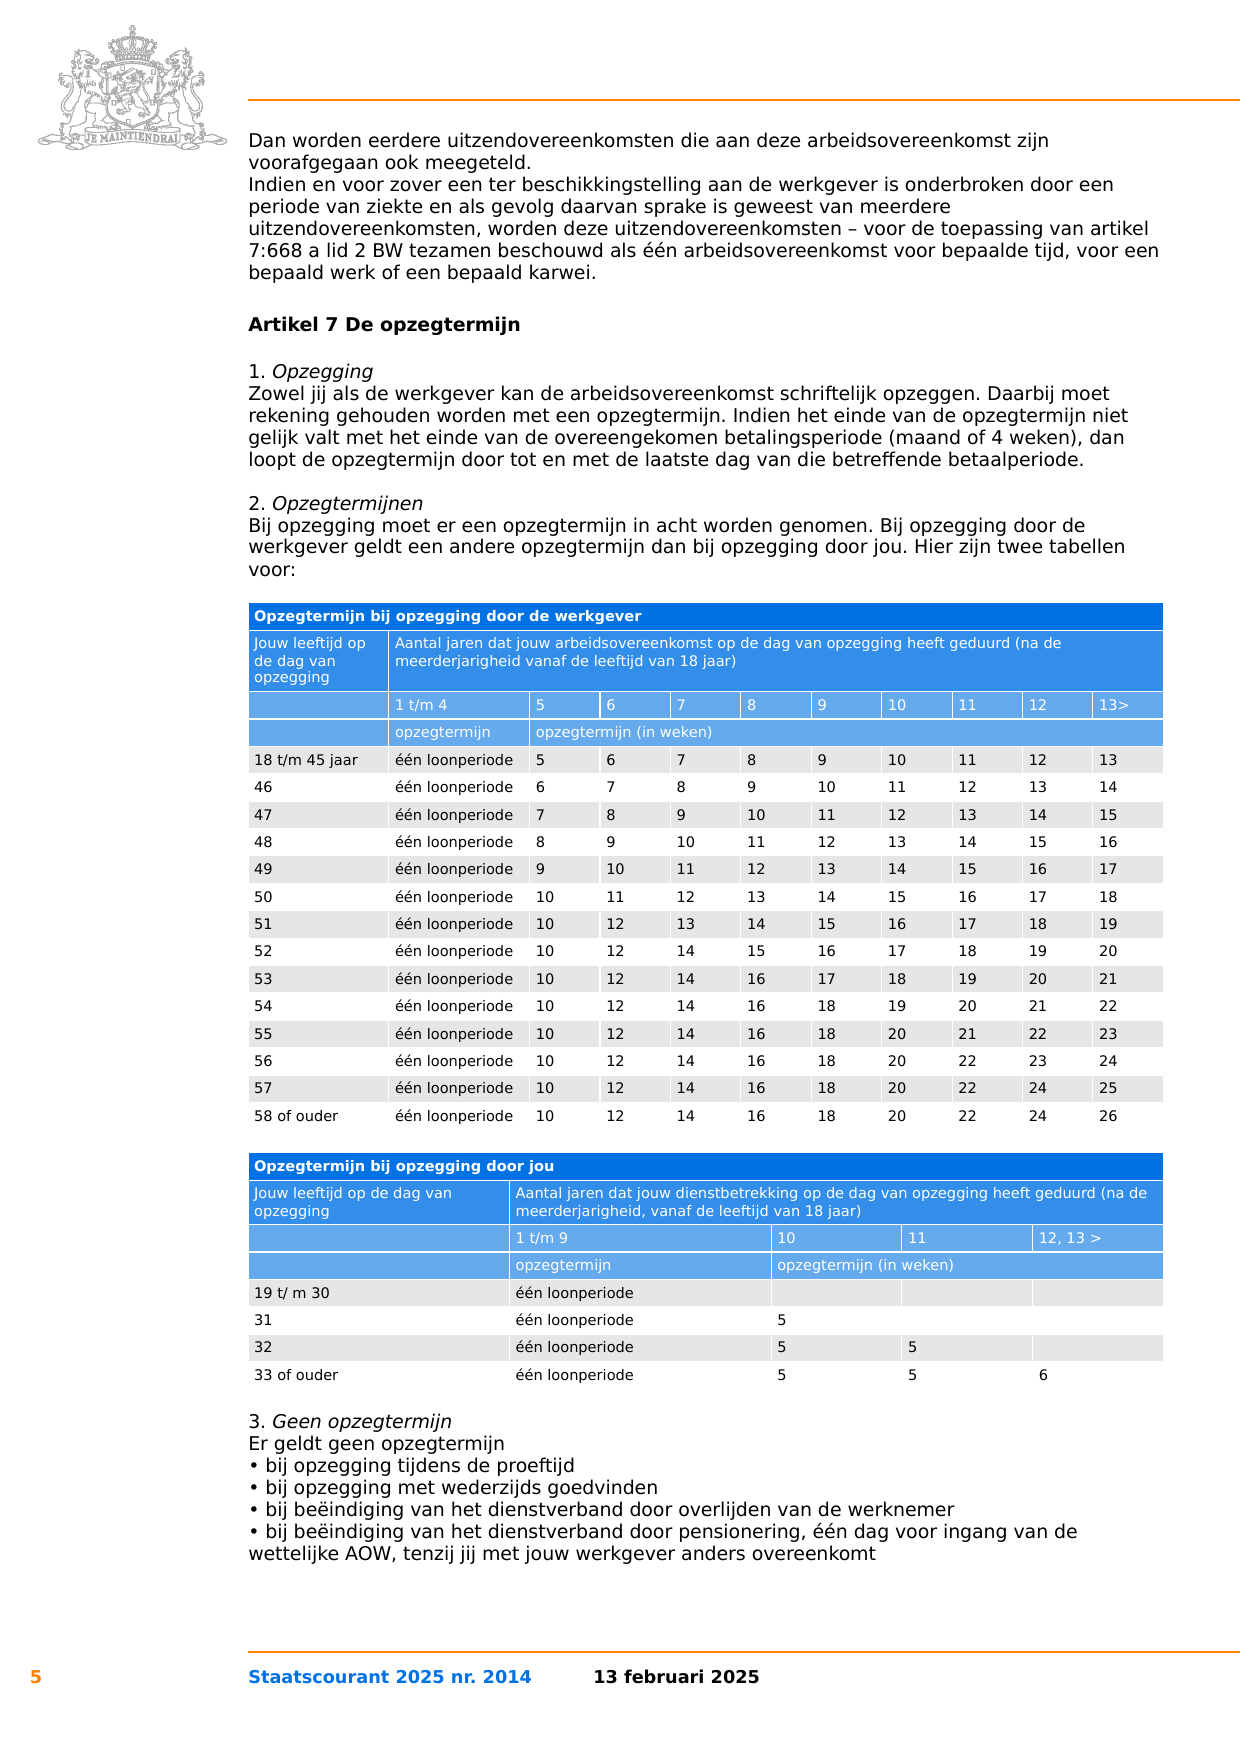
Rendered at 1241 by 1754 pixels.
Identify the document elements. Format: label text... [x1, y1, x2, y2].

table_cell 26 [1093, 1103, 1163, 1129]
table_cell 14 [671, 1048, 740, 1074]
table_cell 10 [530, 911, 599, 938]
table_cell 9 [601, 829, 670, 855]
table_cell 6 [601, 747, 670, 773]
table_cell 11 [953, 692, 1022, 718]
table_cell 51 [249, 911, 388, 938]
table_cell 12 [1023, 747, 1092, 773]
table_cell 10 [741, 802, 811, 828]
table_cell 12 [601, 1021, 670, 1047]
table_cell 47 [249, 802, 388, 828]
table_cell 56 [249, 1048, 388, 1074]
table_cell 18 [1023, 911, 1092, 938]
table_cell opzegtermijn [510, 1253, 771, 1279]
table_cell 12, 13 > [1033, 1225, 1163, 1251]
table_cell 14 [953, 829, 1022, 855]
text 1. Opzegging [248, 361, 1163, 383]
table_cell 12 [601, 939, 670, 965]
table_cell [902, 1307, 1032, 1334]
table_cell 16 [741, 1021, 811, 1047]
table_cell 9 [741, 774, 811, 801]
table_cell 14 [671, 1021, 740, 1047]
table_cell 11 [882, 774, 952, 801]
table_cell opzegtermijn (in weken) [772, 1253, 1163, 1279]
table_cell 10 [882, 692, 952, 718]
table_cell 16 [741, 966, 811, 992]
table_cell 18 [882, 966, 952, 992]
table_cell 52 [249, 939, 388, 965]
table_cell 12 [601, 911, 670, 938]
table_cell 9 [671, 802, 740, 828]
table_cell 7 [671, 692, 740, 718]
table_cell 22 [1093, 994, 1163, 1020]
table_cell 1 t/m 9 [510, 1225, 771, 1251]
table_cell 19 t/ m 30 [249, 1280, 509, 1306]
table_cell 11 [741, 829, 811, 855]
table_cell 14 [1023, 802, 1092, 828]
table_cell 13 [671, 911, 740, 938]
table_cell 8 [671, 774, 740, 801]
table_cell 18 [812, 1103, 881, 1129]
table_cell 9 [530, 856, 599, 883]
table_cell 33 of ouder [249, 1362, 509, 1388]
table_cell 20 [882, 1048, 952, 1074]
table_cell 12 [671, 884, 740, 910]
table_cell 10 [530, 1021, 599, 1047]
table_cell 14 [882, 856, 952, 883]
table_cell 12 [882, 802, 952, 828]
table_cell 12 [601, 1103, 670, 1129]
table_cell 1 t/m 4 [389, 692, 529, 718]
table_cell 12 [601, 994, 670, 1020]
table_cell 7 [530, 802, 599, 828]
table_cell 12 [601, 966, 670, 992]
table_cell één loonperiode [389, 939, 529, 965]
table_cell 19 [1023, 939, 1092, 965]
table_cell 24 [1023, 1076, 1092, 1102]
table_cell 16 [812, 939, 881, 965]
table_cell 16 [741, 1076, 811, 1102]
table_cell één loonperiode [510, 1280, 771, 1306]
table_cell 17 [882, 939, 952, 965]
text 3. Geen opzegtermijn [248, 1411, 1163, 1433]
table_cell één loonperiode [389, 1021, 529, 1047]
table_cell 58 of ouder [249, 1103, 388, 1129]
text • bij opzegging met wederzijds goedvinden [248, 1477, 1163, 1499]
table_cell één loonperiode [389, 1048, 529, 1074]
table_cell 11 [601, 884, 670, 910]
table_cell 14 [671, 966, 740, 992]
table_cell 10 [812, 774, 881, 801]
text • bij beëindiging van het dienstverband door pensionering, één dag voor ingang van de wettelijke AOW, tenzij jij met jouw werkgever anders overeenkomt [248, 1521, 1163, 1565]
table_cell 12 [601, 1048, 670, 1074]
table_cell 16 [741, 1048, 811, 1074]
table_cell 13 [741, 884, 811, 910]
table_cell 13 [882, 829, 952, 855]
table_cell 49 [249, 856, 388, 883]
table_cell 13 [812, 856, 881, 883]
table_cell 12 [741, 856, 811, 883]
table_cell 11 [671, 856, 740, 883]
table_cell 14 [1093, 774, 1163, 801]
table_cell Jouw leeftijd op de dag van opzegging [249, 631, 388, 691]
table_cell [772, 1280, 901, 1306]
table_cell 32 [249, 1335, 509, 1361]
table_cell één loonperiode [389, 774, 529, 801]
table_cell 11 [812, 802, 881, 828]
table_cell [249, 1253, 509, 1279]
table_cell 20 [953, 994, 1022, 1020]
table_cell één loonperiode [389, 884, 529, 910]
table_cell 16 [1023, 856, 1092, 883]
text • bij opzegging tijdens de proeftijd [248, 1455, 1163, 1477]
table_cell 24 [1023, 1103, 1092, 1129]
table_cell 22 [953, 1103, 1022, 1129]
table_cell één loonperiode [389, 829, 529, 855]
table_cell 14 [671, 939, 740, 965]
table_cell 54 [249, 994, 388, 1020]
table_cell 11 [953, 747, 1022, 773]
table_cell 15 [953, 856, 1022, 883]
table_cell 5 [902, 1362, 1032, 1388]
table_cell 23 [1093, 1021, 1163, 1047]
table_cell 22 [1023, 1021, 1092, 1047]
table_cell 14 [671, 1076, 740, 1102]
table_cell 8 [601, 802, 670, 828]
table_cell 9 [812, 692, 881, 718]
table_cell 5 [530, 692, 599, 718]
table_cell één loonperiode [510, 1307, 771, 1334]
table_cell 16 [741, 1103, 811, 1129]
table_cell 10 [772, 1225, 901, 1251]
table_cell 10 [530, 939, 599, 965]
table_cell 25 [1093, 1076, 1163, 1102]
table_cell 15 [741, 939, 811, 965]
table_cell 21 [1023, 994, 1092, 1020]
text Bij opzegging moet er een opzegtermijn in acht worden genomen. Bij opzegging door de werkgever geldt een andere opzegtermijn dan bij opzegging door jou. Hier zijn twee tabellen voor: [248, 514, 1163, 580]
text Er geldt geen opzegtermijn [248, 1433, 1163, 1455]
table_cell 7 [601, 774, 670, 801]
table_cell 21 [1093, 966, 1163, 992]
table_cell 19 [953, 966, 1022, 992]
table_cell 22 [953, 1048, 1022, 1074]
table_cell 15 [882, 884, 952, 910]
table_cell 10 [530, 884, 599, 910]
table_cell 17 [1023, 884, 1092, 910]
table_cell één loonperiode [389, 911, 529, 938]
table_cell [1033, 1280, 1163, 1306]
table_cell 57 [249, 1076, 388, 1102]
table_header Opzegtermijn bij opzegging door jou [249, 1153, 1163, 1180]
table_cell 18 t/m 45 jaar [249, 747, 388, 773]
table_cell één loonperiode [389, 856, 529, 883]
table_cell 13 [1023, 774, 1092, 801]
table_cell 11 [902, 1225, 1032, 1251]
table_cell 20 [882, 1103, 952, 1129]
table_cell 20 [882, 1076, 952, 1102]
table_cell één loonperiode [510, 1362, 771, 1388]
table_cell 18 [812, 1048, 881, 1074]
text • bij beëindiging van het dienstverband door overlijden van de werknemer [248, 1499, 1163, 1521]
table_cell [1033, 1335, 1163, 1361]
table_cell 15 [1093, 802, 1163, 828]
table_cell opzegtermijn (in weken) [530, 720, 1163, 746]
table_cell 10 [530, 1048, 599, 1074]
table_cell [249, 720, 388, 746]
table_cell [1033, 1307, 1163, 1334]
table_cell 14 [671, 994, 740, 1020]
table_cell 10 [530, 994, 599, 1020]
table_cell 16 [1093, 829, 1163, 855]
table_cell 22 [953, 1076, 1022, 1102]
table_cell 16 [953, 884, 1022, 910]
table_cell 10 [882, 747, 952, 773]
table_cell [249, 692, 388, 718]
table_cell 9 [812, 747, 881, 773]
table_cell 10 [601, 856, 670, 883]
table_cell 17 [812, 966, 881, 992]
table_cell 19 [1093, 911, 1163, 938]
table_cell 14 [812, 884, 881, 910]
table_cell 53 [249, 966, 388, 992]
table_cell 15 [812, 911, 881, 938]
table_cell 24 [1093, 1048, 1163, 1074]
table_cell 12 [953, 774, 1022, 801]
picture [38, 25, 227, 150]
table_cell 20 [1093, 939, 1163, 965]
table_cell 5 [772, 1335, 901, 1361]
table_cell 23 [1023, 1048, 1092, 1074]
table_cell 10 [530, 966, 599, 992]
table_cell 20 [882, 1021, 952, 1047]
table_cell 5 [530, 747, 599, 773]
table_cell 10 [530, 1103, 599, 1129]
table_cell 14 [671, 1103, 740, 1129]
table_cell 18 [812, 1076, 881, 1102]
table_cell 18 [1093, 884, 1163, 910]
table_cell 16 [741, 994, 811, 1020]
table_cell 12 [601, 1076, 670, 1102]
subtitle Artikel 7 De opzegtermijn [248, 314, 1163, 336]
table_cell 8 [741, 692, 811, 718]
table_cell één loonperiode [389, 802, 529, 828]
table_cell 48 [249, 829, 388, 855]
table_cell 18 [953, 939, 1022, 965]
table_cell 5 [902, 1335, 1032, 1361]
table_cell 13 [953, 802, 1022, 828]
table_cell 31 [249, 1307, 509, 1334]
table_cell 20 [1023, 966, 1092, 992]
table_cell 50 [249, 884, 388, 910]
table_cell 16 [882, 911, 952, 938]
table_cell 21 [953, 1021, 1022, 1047]
table_cell 18 [812, 994, 881, 1020]
table_cell 8 [741, 747, 811, 773]
table_cell Aantal jaren dat jouw arbeidsovereenkomst op de dag van opzegging heeft geduurd (na de meerderjarigheid vanaf de leeftijd van 18 jaar) [389, 631, 1163, 691]
table_cell 5 [772, 1362, 901, 1388]
table_cell 6 [530, 774, 599, 801]
table_cell 6 [1033, 1362, 1163, 1388]
table_cell één loonperiode [389, 994, 529, 1020]
table_cell 12 [812, 829, 881, 855]
table_cell één loonperiode [389, 1103, 529, 1129]
text Indien en voor zover een ter beschikkingstelling aan de werkgever is onderbroken door een periode van ziekte en als gevolg daarvan sprake is geweest van meerdere uitzendovereenkomsten, worden deze uitzendovereenkomsten – voor de toepassing van artikel 7:668 a lid 2 BW tezamen beschouwd als één arbeidsovereenkomst voor bepaalde tijd, voor een bepaald werk of een bepaald karwei. [248, 174, 1163, 284]
table_cell 14 [741, 911, 811, 938]
table_cell 19 [882, 994, 952, 1020]
text Dan worden eerdere uitzendovereenkomsten die aan deze arbeidsovereenkomst zijn voorafgegaan ook meegeteld. [248, 130, 1163, 174]
table_cell 17 [1093, 856, 1163, 883]
table_cell 12 [1023, 692, 1092, 718]
table_cell [249, 1225, 509, 1251]
table_cell 10 [671, 829, 740, 855]
table_cell 10 [530, 1076, 599, 1102]
table_cell 6 [601, 692, 670, 718]
table_cell 8 [530, 829, 599, 855]
table_cell één loonperiode [389, 1076, 529, 1102]
table_cell 13> [1093, 692, 1163, 718]
table_cell [902, 1280, 1032, 1306]
table_cell 7 [671, 747, 740, 773]
table_cell opzegtermijn [389, 720, 529, 746]
table_cell 18 [812, 1021, 881, 1047]
table_header Opzegtermijn bij opzegging door de werkgever [249, 603, 1163, 630]
table_cell 5 [772, 1307, 901, 1334]
table_cell Jouw leeftijd op de dag van opzegging [249, 1181, 509, 1224]
text Zowel jij als de werkgever kan de arbeidsovereenkomst schriftelijk opzeggen. Daarbij moet rekening gehouden worden met een opzegtermijn. Indien het einde van de opzegtermijn niet gelijk valt met het einde van de overeengekomen betalingsperiode (maand of 4 weken), dan loopt de opzegtermijn door tot en met de laatste dag van die betreffende betaalperiode. [248, 383, 1163, 471]
table_cell 46 [249, 774, 388, 801]
table_cell Aantal jaren dat jouw dienstbetrekking op de dag van opzegging heeft geduurd (na de meerderjarigheid, vanaf de leeftijd van 18 jaar) [510, 1181, 1163, 1224]
text 2. Opzegtermijnen [248, 492, 1163, 514]
table_cell één loonperiode [510, 1335, 771, 1361]
table_cell 17 [953, 911, 1022, 938]
table_cell één loonperiode [389, 747, 529, 773]
table_cell één loonperiode [389, 966, 529, 992]
table_cell 55 [249, 1021, 388, 1047]
table_cell 15 [1023, 829, 1092, 855]
table_cell 13 [1093, 747, 1163, 773]
